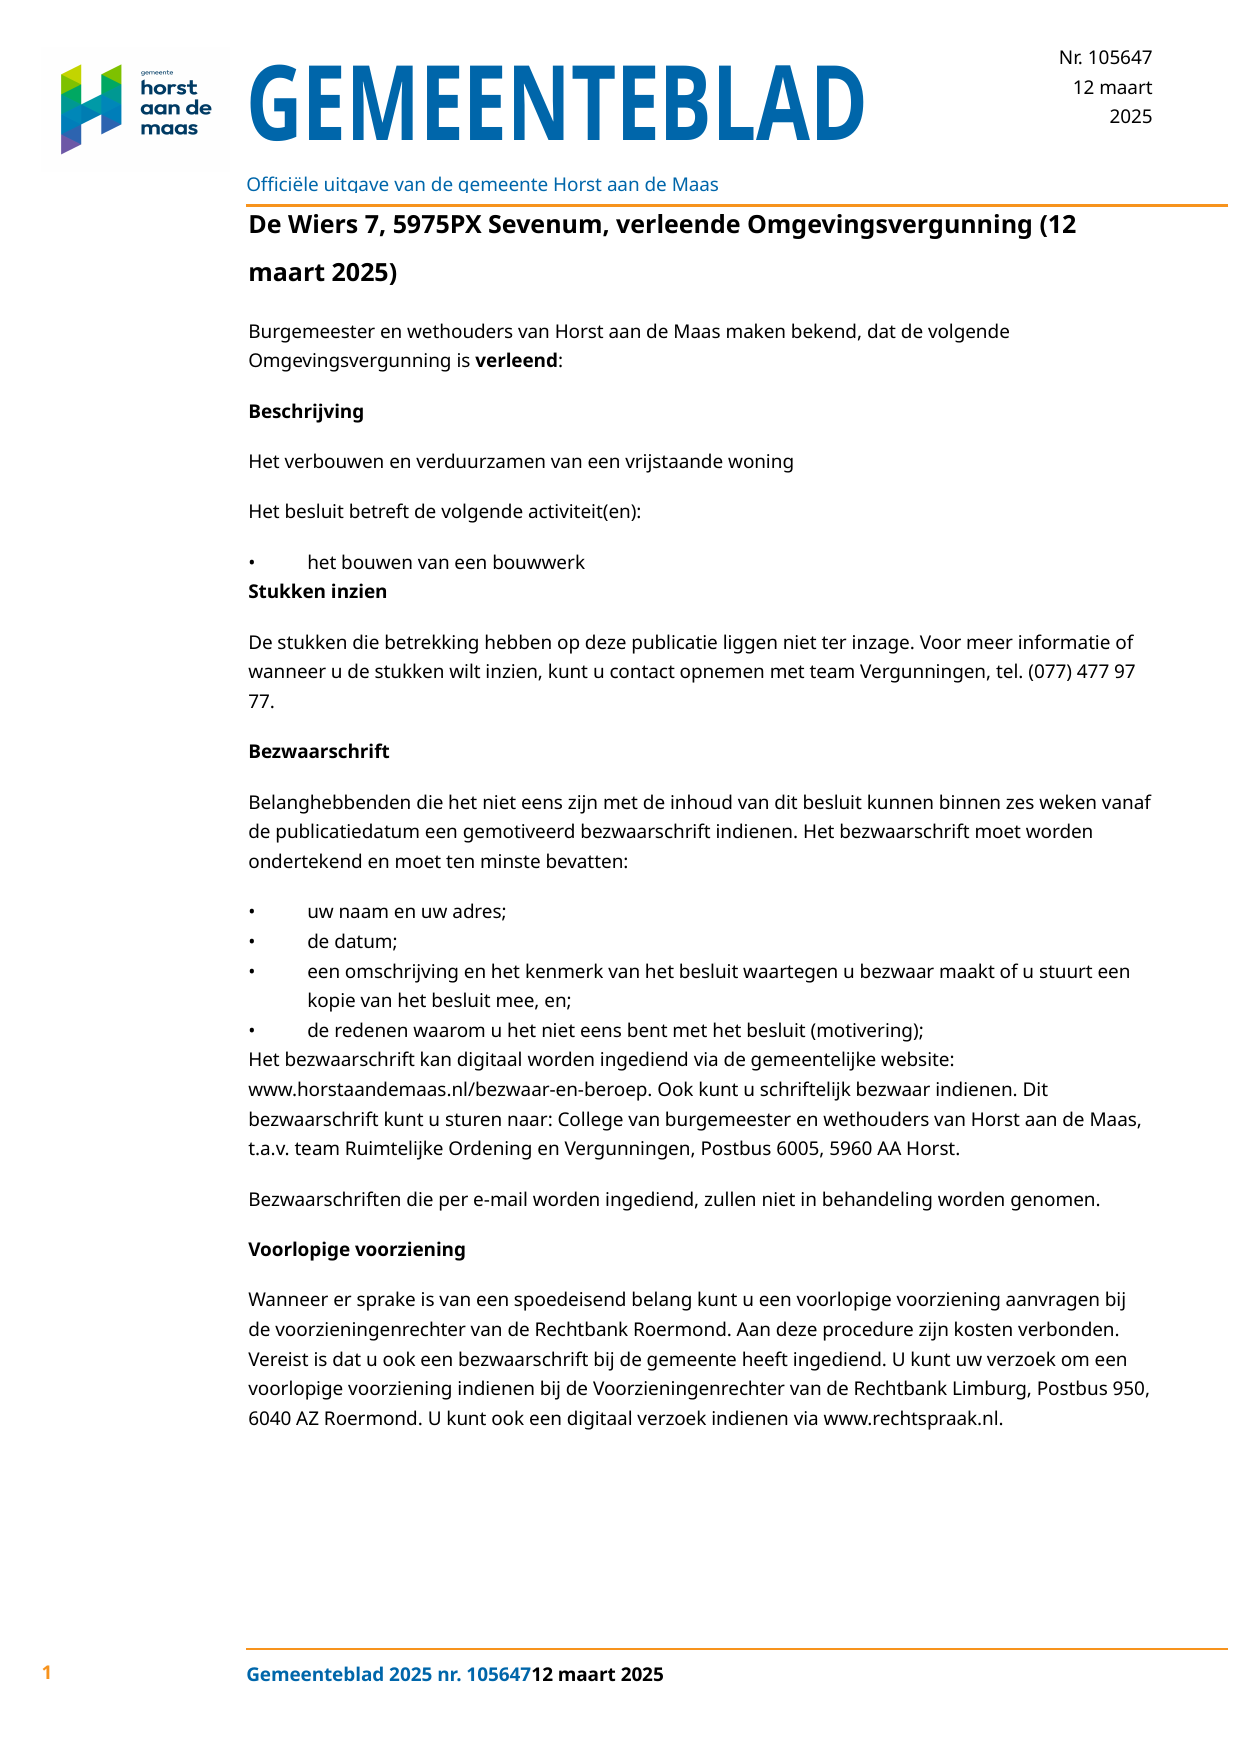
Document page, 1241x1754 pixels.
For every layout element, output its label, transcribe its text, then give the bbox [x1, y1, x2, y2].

picture [41, 47, 231, 172]
text Beschrijving [248, 398, 1152, 424]
text Het bezwaarschrift kan digitaal worden ingediend via de gemeentelijke website: www.horstaandemaas.nl/bezwaar-en-beroep. Ook kunt u schriftelijk bezwaar indienen. Dit bezwaarschrift kunt u sturen naar: College van burgemeester en wethouders van Horst aan de Maas, t.a.v. team Ruimtelijke Ordening en Vergunningen, Postbus 6005, 5960 AA Horst. [248, 1047, 1152, 1161]
text Bezwaarschrift [248, 739, 1152, 764]
list het bouwen van een bouwwerk [248, 549, 1152, 575]
text Stukken inzien [248, 579, 1152, 604]
text Het verbouwen en verduurzamen van een vrijstaande woning [248, 448, 1152, 474]
text Belanghebbenden die het niet eens zijn met de inhoud van dit besluit kunnen binnen zes weken vanaf de publicatiedatum een gemotiveerd bezwaarschrift indienen. Het bezwaarschrift moet worden ondertekend en moet ten minste bevatten: [248, 789, 1152, 874]
list uw naam en uw adres; [248, 899, 1152, 924]
text De stukken die betrekking hebben op deze publicatie liggen niet ter inzage. Voor meer informatie of wanneer u de stukken wilt inzien, kunt u contact opnemen met team Vergunningen, tel. (077) 477 97 77. [248, 629, 1152, 714]
list de redenen waarom u het niet eens bent met het besluit (motivering); [248, 1017, 1152, 1043]
list de datum; [248, 928, 1152, 954]
text De Wiers 7, 5975PX Sevenum, verleende Omgevingsvergunning (12 maart 2025) [248, 207, 1152, 288]
text Het besluit betreft de volgende activiteit(en): [248, 499, 1152, 524]
text Wanneer er sprake is van een spoedeisend belang kunt u een voorlopige voorziening aanvragen bij de voorzieningenrechter van de Rechtbank Roermond. Aan deze procedure zijn kosten verbonden. Vereist is dat u ook een bezwaarschrift bij de gemeente heeft ingediend. U kunt uw verzoek om een voorlopige voorziening indienen bij de Voorzieningenrechter van de Rechtbank Limburg, Postbus 950, 6040 AZ Roermond. U kunt ook een digitaal verzoek indienen via www.rechtspraak.nl. [248, 1287, 1152, 1431]
list een omschrijving en het kenmerk van het besluit waartegen u bezwaar maakt of u stuurt een kopie van het besluit mee, en; [248, 958, 1152, 1013]
text Voorlopige voorziening [248, 1236, 1152, 1262]
text Bezwaarschriften die per e-mail worden ingediend, zullen niet in behandeling worden genomen. [248, 1186, 1152, 1212]
text Burgemeester en wethouders van Horst aan de Maas maken bekend, dat de volgende Omgevingsvergunning is verleend: [248, 318, 1152, 373]
